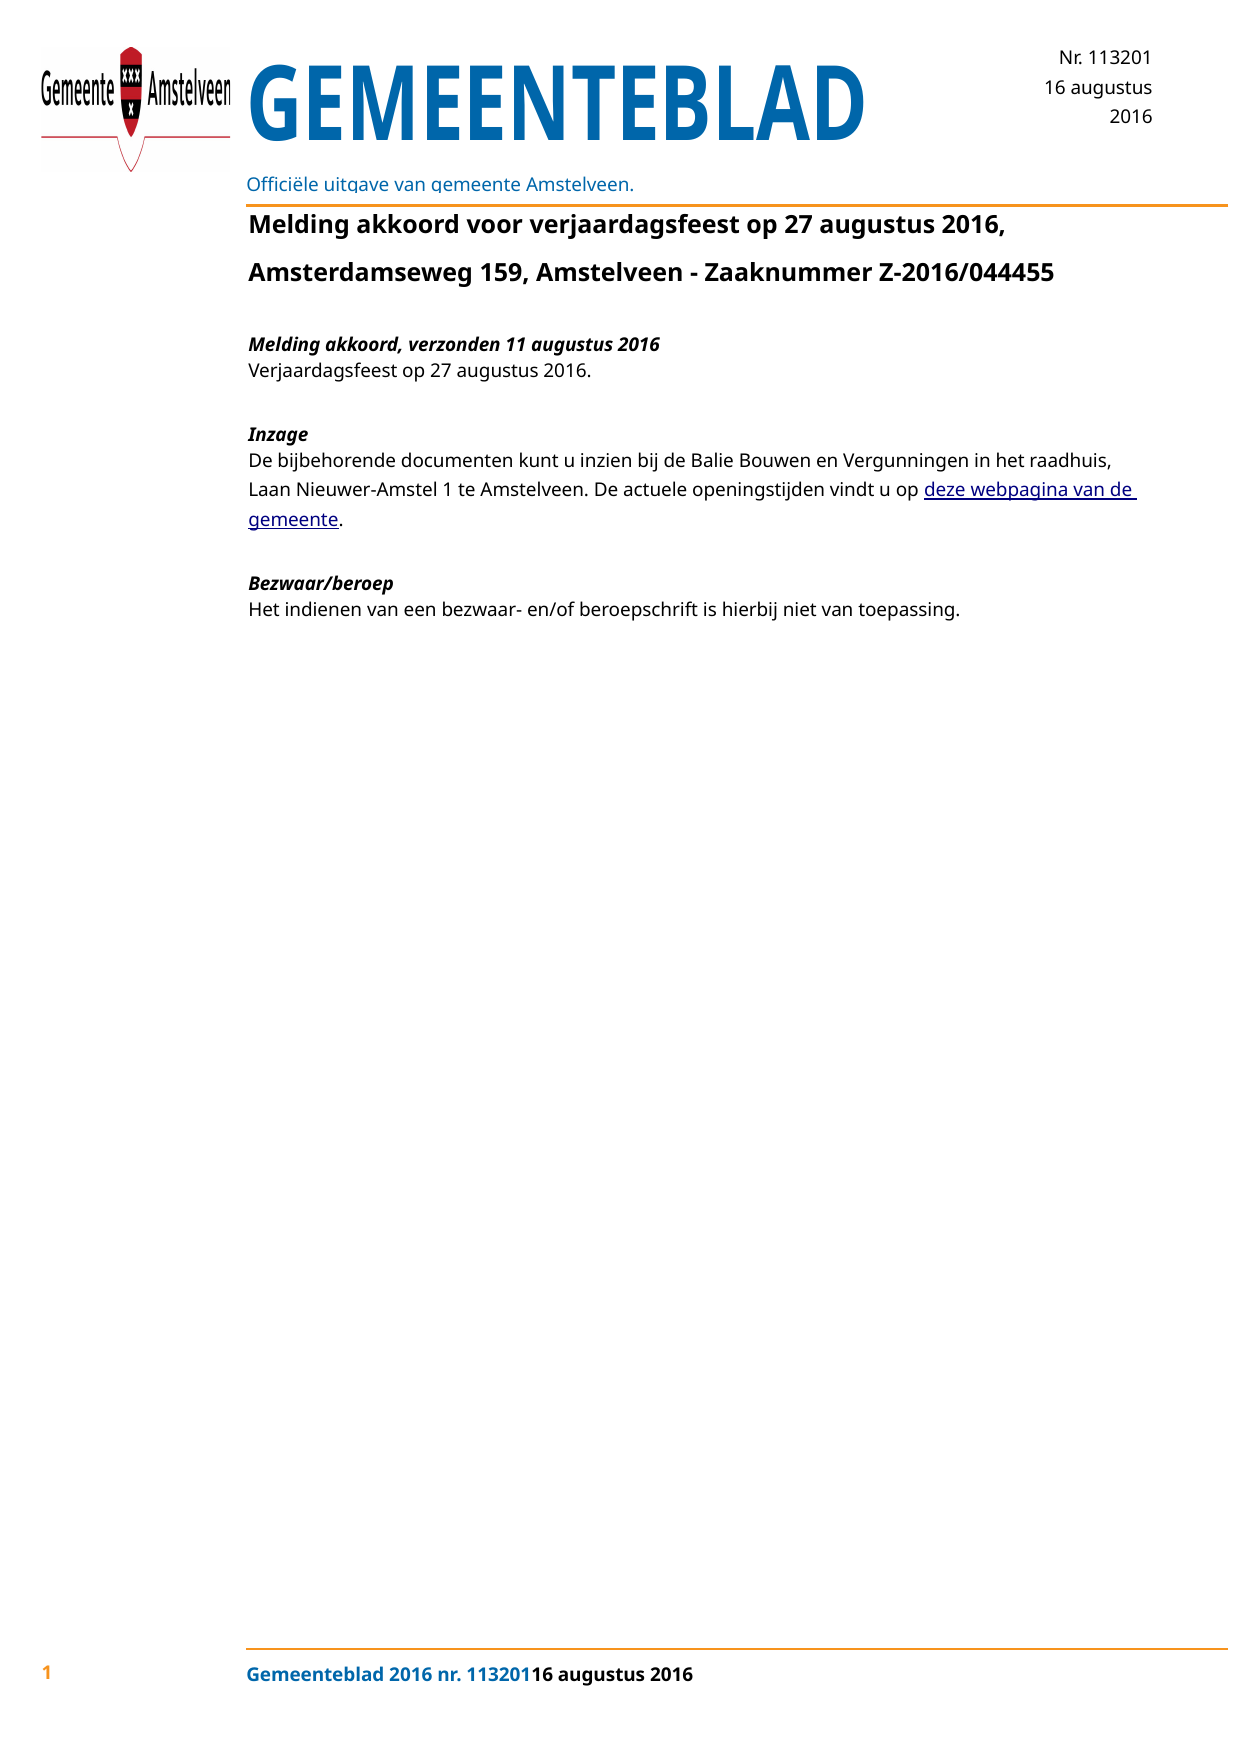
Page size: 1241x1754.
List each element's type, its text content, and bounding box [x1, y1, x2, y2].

text Bezwaar/beroep [248, 570, 1152, 596]
text Inzage [248, 421, 1152, 447]
text Melding akkoord voor verjaardagsfeest op 27 augustus 2016, Amsterdamseweg 159, Amstelveen - Zaaknummer Z-2016/044455 [248, 207, 1152, 288]
text Verjaardagsfeest op 27 augustus 2016. [248, 357, 1152, 383]
text Het indienen van een bezwaar- en/of beroepschrift is hierbij niet van toepassing. [248, 596, 1152, 621]
text De bijbehorende documenten kunt u inzien bij de Balie Bouwen en Vergunningen in het raadhuis, Laan Nieuwer-Amstel 1 te Amstelveen. De actuele openingstijden vindt u op deze webpagina van de gemeente. [248, 447, 1152, 532]
text Melding akkoord, verzonden 11 augustus 2016 [248, 331, 1152, 357]
picture [41, 47, 231, 172]
